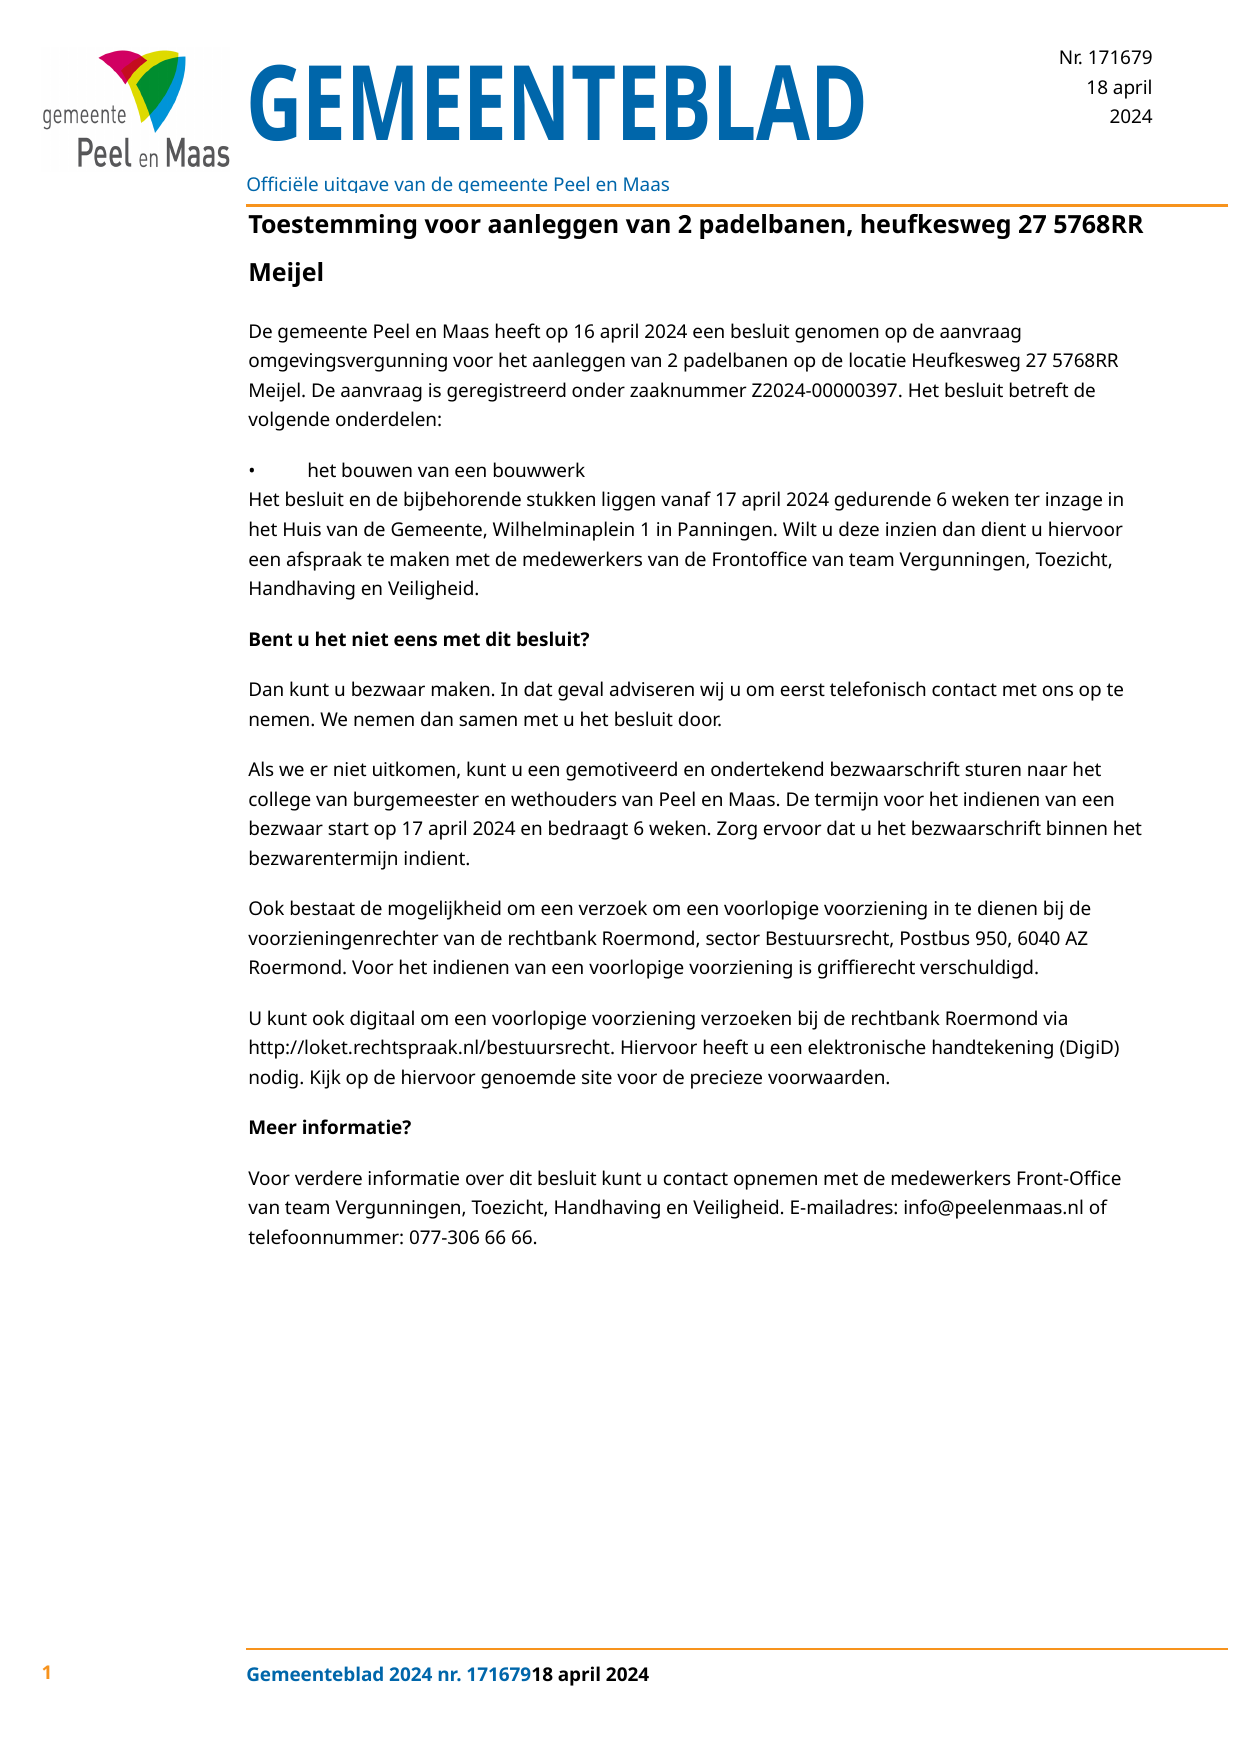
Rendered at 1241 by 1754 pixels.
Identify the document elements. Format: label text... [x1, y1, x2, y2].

text Bent u het niet eens met dit besluit? [248, 626, 1152, 652]
text Meer informatie? [248, 1114, 1152, 1140]
text Toestemming voor aanleggen van 2 padelbanen, heufkesweg 27 5768RR Meijel [248, 207, 1152, 288]
text U kunt ook digitaal om een voorlopige voorziening verzoeken bij de rechtbank Roermond via http://loket.rechtspraak.nl/bestuursrecht. Hiervoor heeft u een elektronische handtekening (DigiD) nodig. Kijk op de hiervoor genoemde site voor de precieze voorwaarden. [248, 1005, 1152, 1090]
text Als we er niet uitkomen, kunt u een gemotiveerd en ondertekend bezwaarschrift sturen naar het college van burgemeester en wethouders van Peel en Maas. De termijn voor het indienen van een bezwaar start op 17 april 2024 en bedraagt 6 weken. Zorg ervoor dat u het bezwaarschrift binnen het bezwarentermijn indient. [248, 756, 1152, 871]
text Voor verdere informatie over dit besluit kunt u contact opnemen met de medewerkers Front-Office van team Vergunningen, Toezicht, Handhaving en Veiligheid. E-mailadres: info@peelenmaas.nl of telefoonnummer: 077-306 66 66. [248, 1165, 1152, 1250]
picture [41, 47, 231, 172]
text De gemeente Peel en Maas heeft op 16 april 2024 een besluit genomen op de aanvraag omgevingsvergunning voor het aanleggen van 2 padelbanen op de locatie Heufkesweg 27 5768RR Meijel. De aanvraag is geregistreerd onder zaaknummer Z2024-00000397. Het besluit betreft de volgende onderdelen: [248, 318, 1152, 432]
text Ook bestaat de mogelijkheid om een verzoek om een voorlopige voorziening in te dienen bij de voorzieningenrechter van de rechtbank Roermond, sector Bestuursrecht, Postbus 950, 6040 AZ Roermond. Voor het indienen van een voorlopige voorziening is griffierecht verschuldigd. [248, 895, 1152, 980]
text Dan kunt u bezwaar maken. In dat geval adviseren wij u om eerst telefonisch contact met ons op te nemen. We nemen dan samen met u het besluit door. [248, 676, 1152, 732]
list het bouwen van een bouwwerk [248, 457, 1152, 483]
text Het besluit en de bijbehorende stukken liggen vanaf 17 april 2024 gedurende 6 weken ter inzage in het Huis van de Gemeente, Wilhelminaplein 1 in Panningen. Wilt u deze inzien dan dient u hiervoor een afspraak te maken met de medewerkers van de Frontoffice van team Vergunningen, Toezicht, Handhaving en Veiligheid. [248, 487, 1152, 601]
